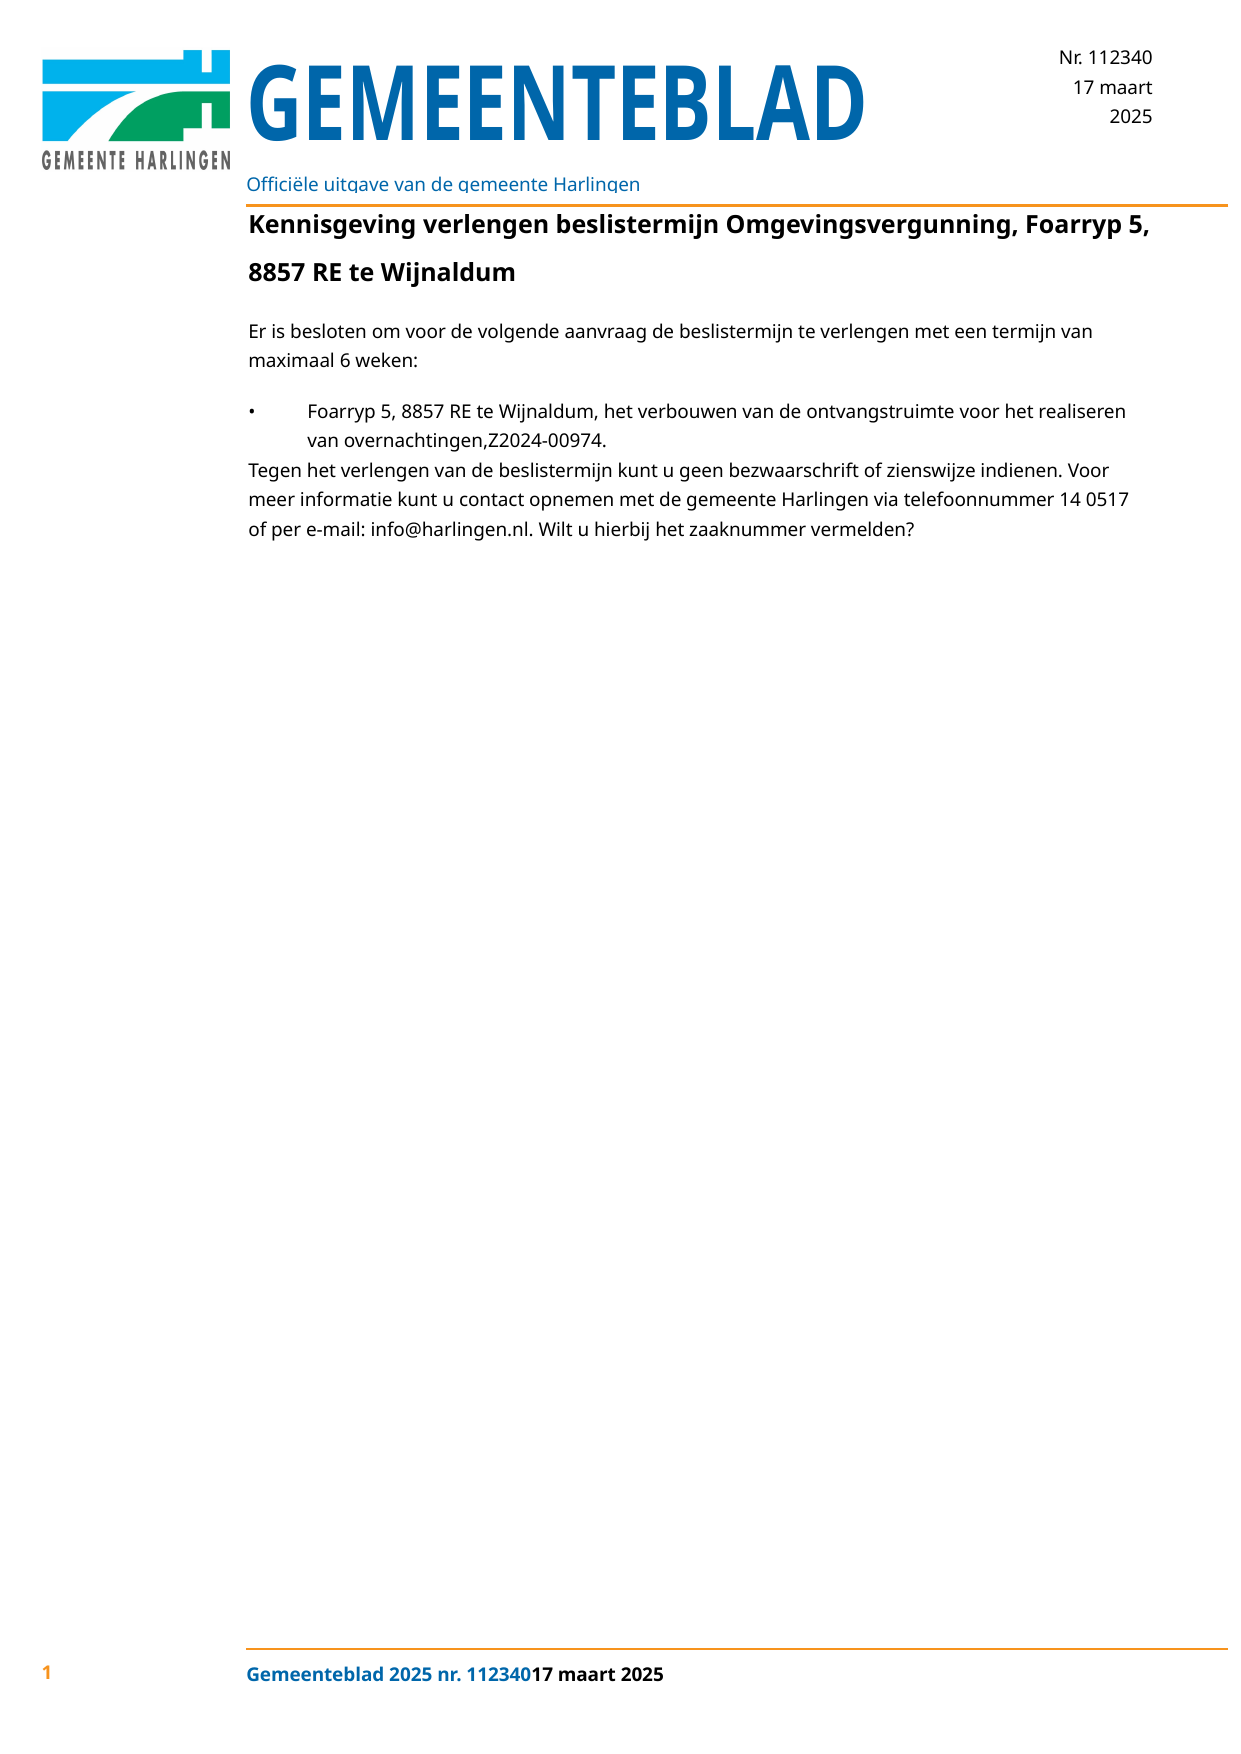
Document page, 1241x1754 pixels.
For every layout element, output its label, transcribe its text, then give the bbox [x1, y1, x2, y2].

text Kennisgeving verlengen beslistermijn Omgevingsvergunning, Foarryp 5, 8857 RE te Wijnaldum [248, 207, 1152, 288]
picture [41, 47, 231, 172]
text Er is besloten om voor de volgende aanvraag de beslistermijn te verlengen met een termijn van maximaal 6 weken: [248, 318, 1152, 373]
text Tegen het verlengen van de beslistermijn kunt u geen bezwaarschrift of zienswijze indienen. Voor meer informatie kunt u contact opnemen met de gemeente Harlingen via telefoonnummer 14 0517 of per e-mail: info@harlingen.nl. Wilt u hierbij het zaaknummer vermelden? [248, 457, 1152, 542]
list Foarryp 5, 8857 RE te Wijnaldum, het verbouwen van de ontvangstruimte voor het realiseren van overnachtingen,Z2024-00974. [248, 398, 1152, 453]
